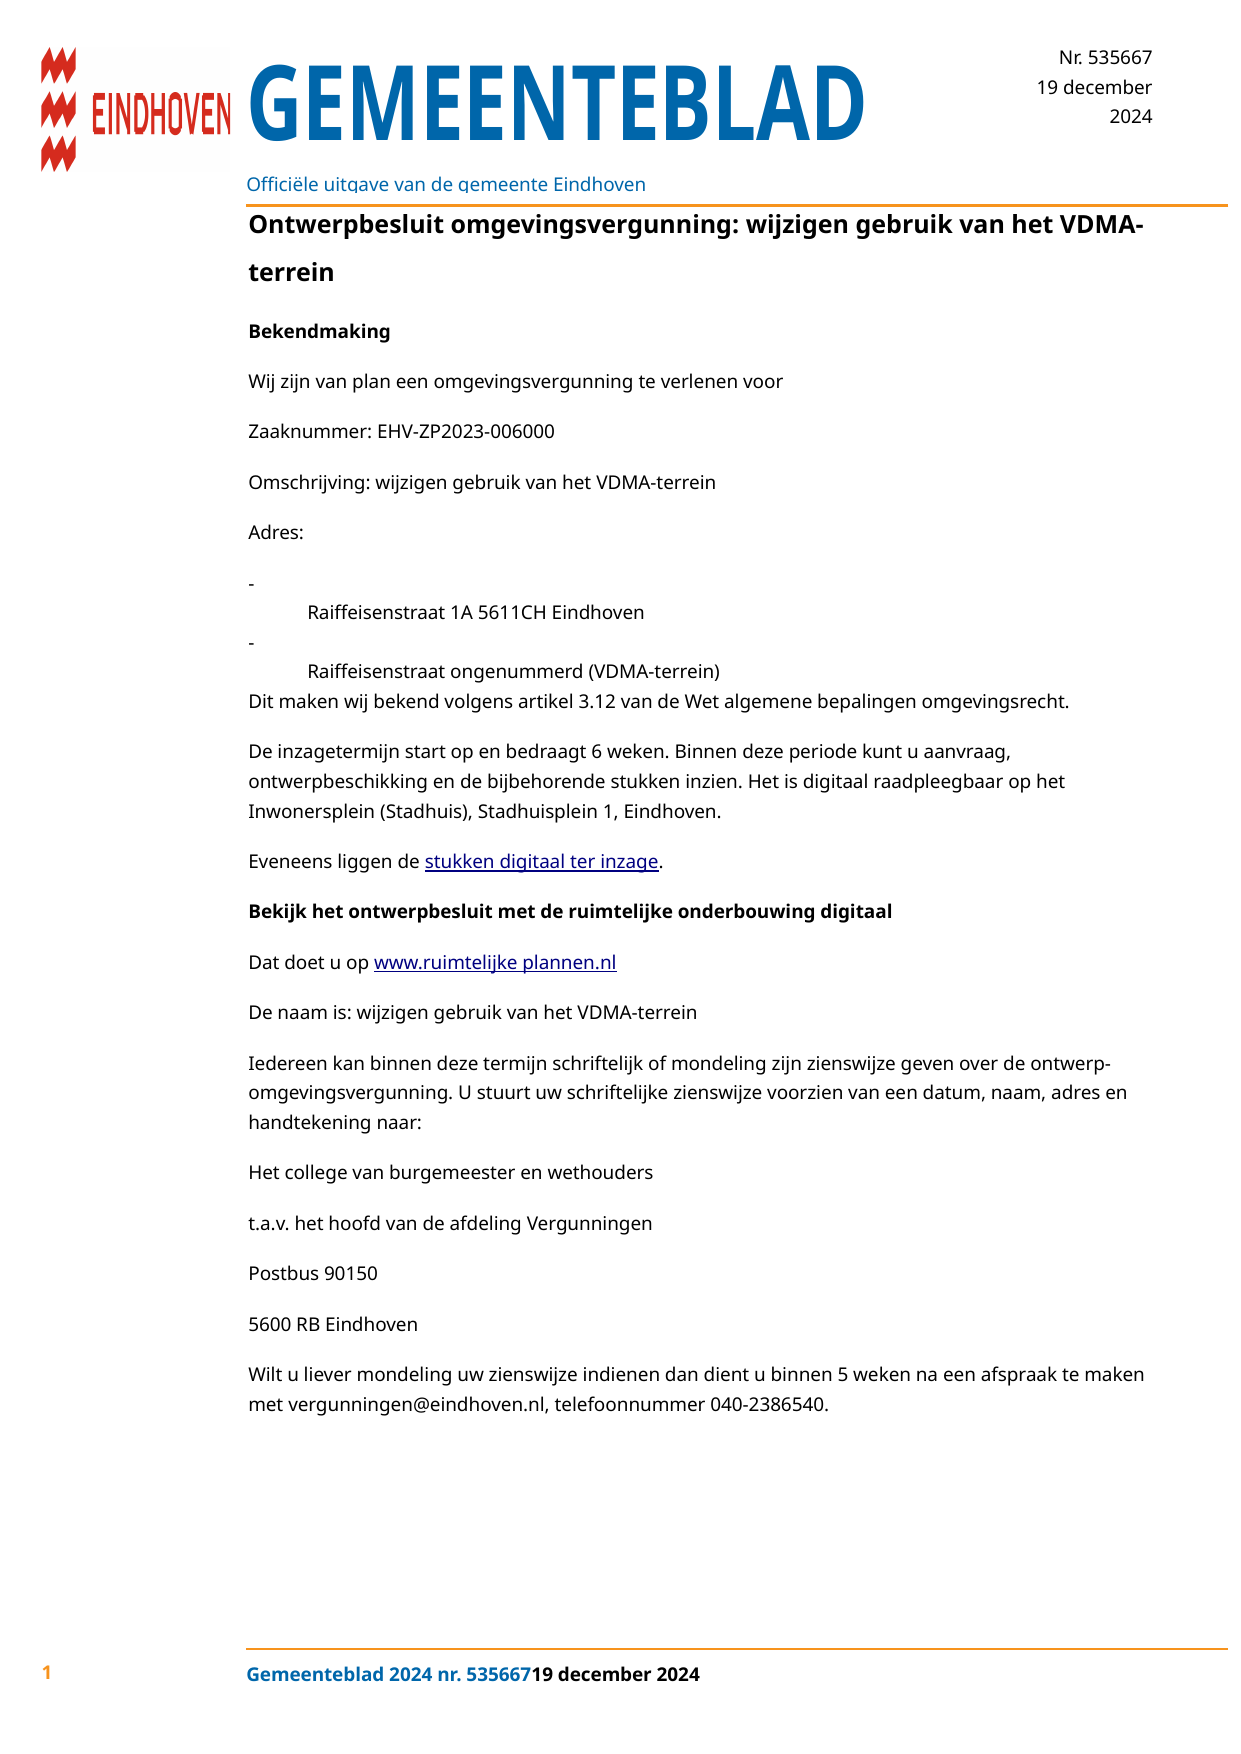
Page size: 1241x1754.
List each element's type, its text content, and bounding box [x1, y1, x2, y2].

text Dat doet u op www.ruimtelijke plannen.nl [248, 949, 1152, 975]
text Ontwerpbesluit omgevingsvergunning: wijzigen gebruik van het VDMA-terrein [248, 207, 1152, 288]
list Raiffeisenstraat ongenummerd (VDMA-terrein) [248, 659, 1152, 684]
text Bekijk het ontwerpbesluit met de ruimtelijke onderbouwing digitaal [248, 899, 1152, 924]
list Raiffeisenstraat 1A 5611CH Eindhoven [248, 599, 1152, 625]
text Iedereen kan binnen deze termijn schriftelijk of mondeling zijn zienswijze geven over de ontwerp-omgevingsvergunning. U stuurt uw schriftelijke zienswijze voorzien van een datum, naam, adres en handtekening naar: [248, 1050, 1152, 1135]
picture [41, 47, 231, 172]
text Dit maken wij bekend volgens artikel 3.12 van de Wet algemene bepalingen omgevingsrecht. [248, 688, 1152, 714]
text Postbus 90150 [248, 1260, 1152, 1286]
text Wij zijn van plan een omgevingsvergunning te verlenen voor [248, 368, 1152, 394]
text Bekendmaking [248, 318, 1152, 344]
text Zaaknummer: EHV-ZP2023-006000 [248, 419, 1152, 444]
text De naam is: wijzigen gebruik van het VDMA-terrein [248, 999, 1152, 1025]
text Adres: [248, 519, 1152, 545]
text Omschrijving: wijzigen gebruik van het VDMA-terrein [248, 469, 1152, 495]
text 5600 RB Eindhoven [248, 1311, 1152, 1337]
text Het college van burgemeester en wethouders [248, 1159, 1152, 1185]
text Wilt u liever mondeling uw zienswijze indienen dan dient u binnen 5 weken na een afspraak te maken met vergunningen@eindhoven.nl, telefoonnummer 040-2386540. [248, 1361, 1152, 1417]
text De inzagetermijn start op en bedraagt 6 weken. Binnen deze periode kunt u aanvraag, ontwerpbeschikking en de bijbehorende stukken inzien. Het is digitaal raadpleegbaar op het Inwonersplein (Stadhuis), Stadhuisplein 1, Eindhoven. [248, 739, 1152, 824]
text Eveneens liggen de stukken digitaal ter inzage. [248, 848, 1152, 874]
text t.a.v. het hoofd van de afdeling Vergunningen [248, 1210, 1152, 1236]
